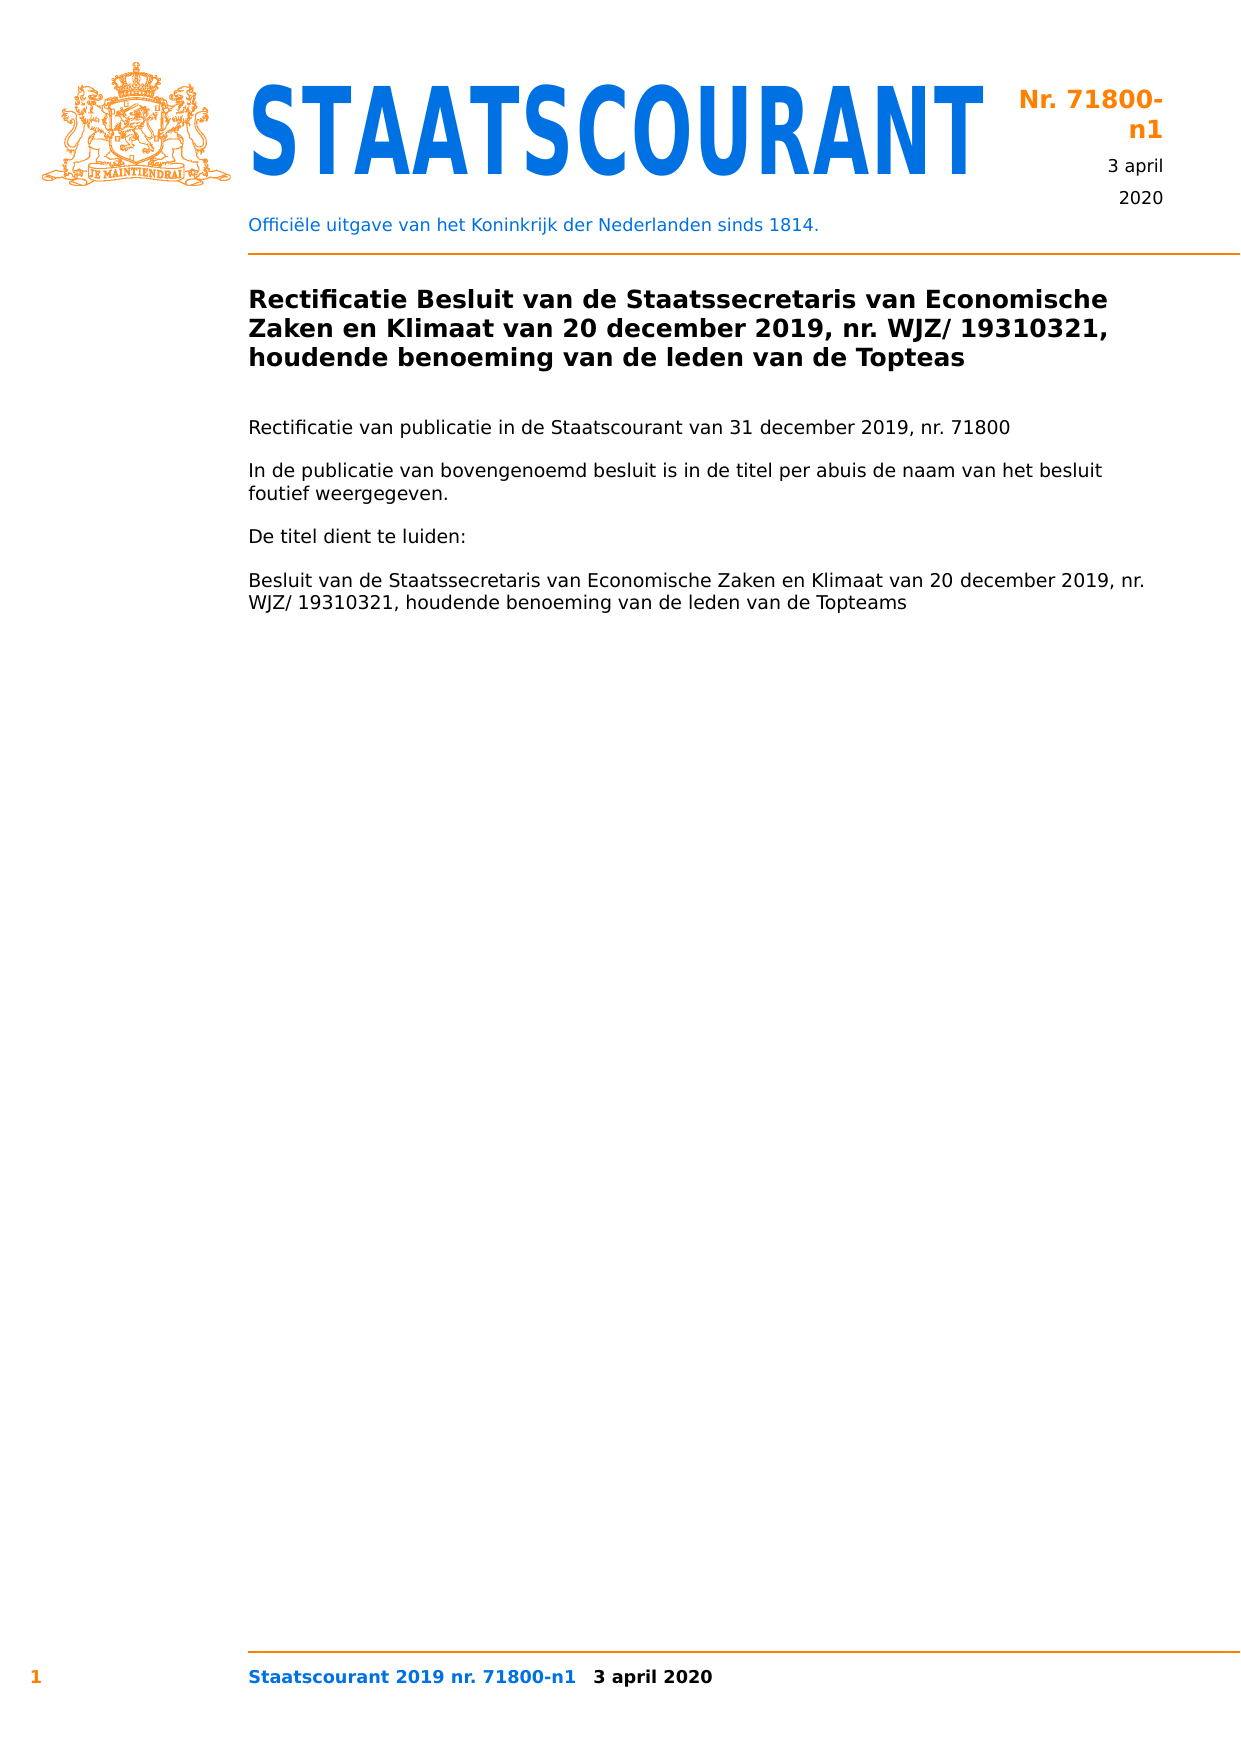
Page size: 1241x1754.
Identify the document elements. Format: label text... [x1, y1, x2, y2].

table_cell Officiële uitgave van het Koninkrijk der Nederlanden sinds 1814. [248, 215, 1240, 253]
text Rectificatie van publicatie in de Staatscourant van 31 december 2019, nr. 71800 [248, 417, 1163, 438]
text Besluit van de Staatssecretaris van Economische Zaken en Klimaat van 20 december 2019, nr. WJZ/ 19310321, houdende benoeming van de leden van de Topteams [248, 570, 1163, 614]
text In de publicatie van bovengenoemd besluit is in de titel per abuis de naam van het besluit foutief weergegeven. [248, 460, 1163, 504]
table_header Nr. 71800-n1 [998, 62, 1240, 150]
table_cell 3 april [998, 150, 1240, 182]
subtitle Rectificatie Besluit van de Staatssecretaris van Economische Zaken en Klimaat van 20 december 2019, nr. WJZ/ 19310321, houdende benoeming van de leden van de Topteas [248, 285, 1163, 373]
table_header [25, 62, 248, 253]
text De titel dient te luiden: [248, 526, 1163, 548]
table_header STAATSCOURANT [248, 62, 998, 215]
table_cell 2020 [998, 183, 1240, 215]
picture [41, 62, 231, 186]
